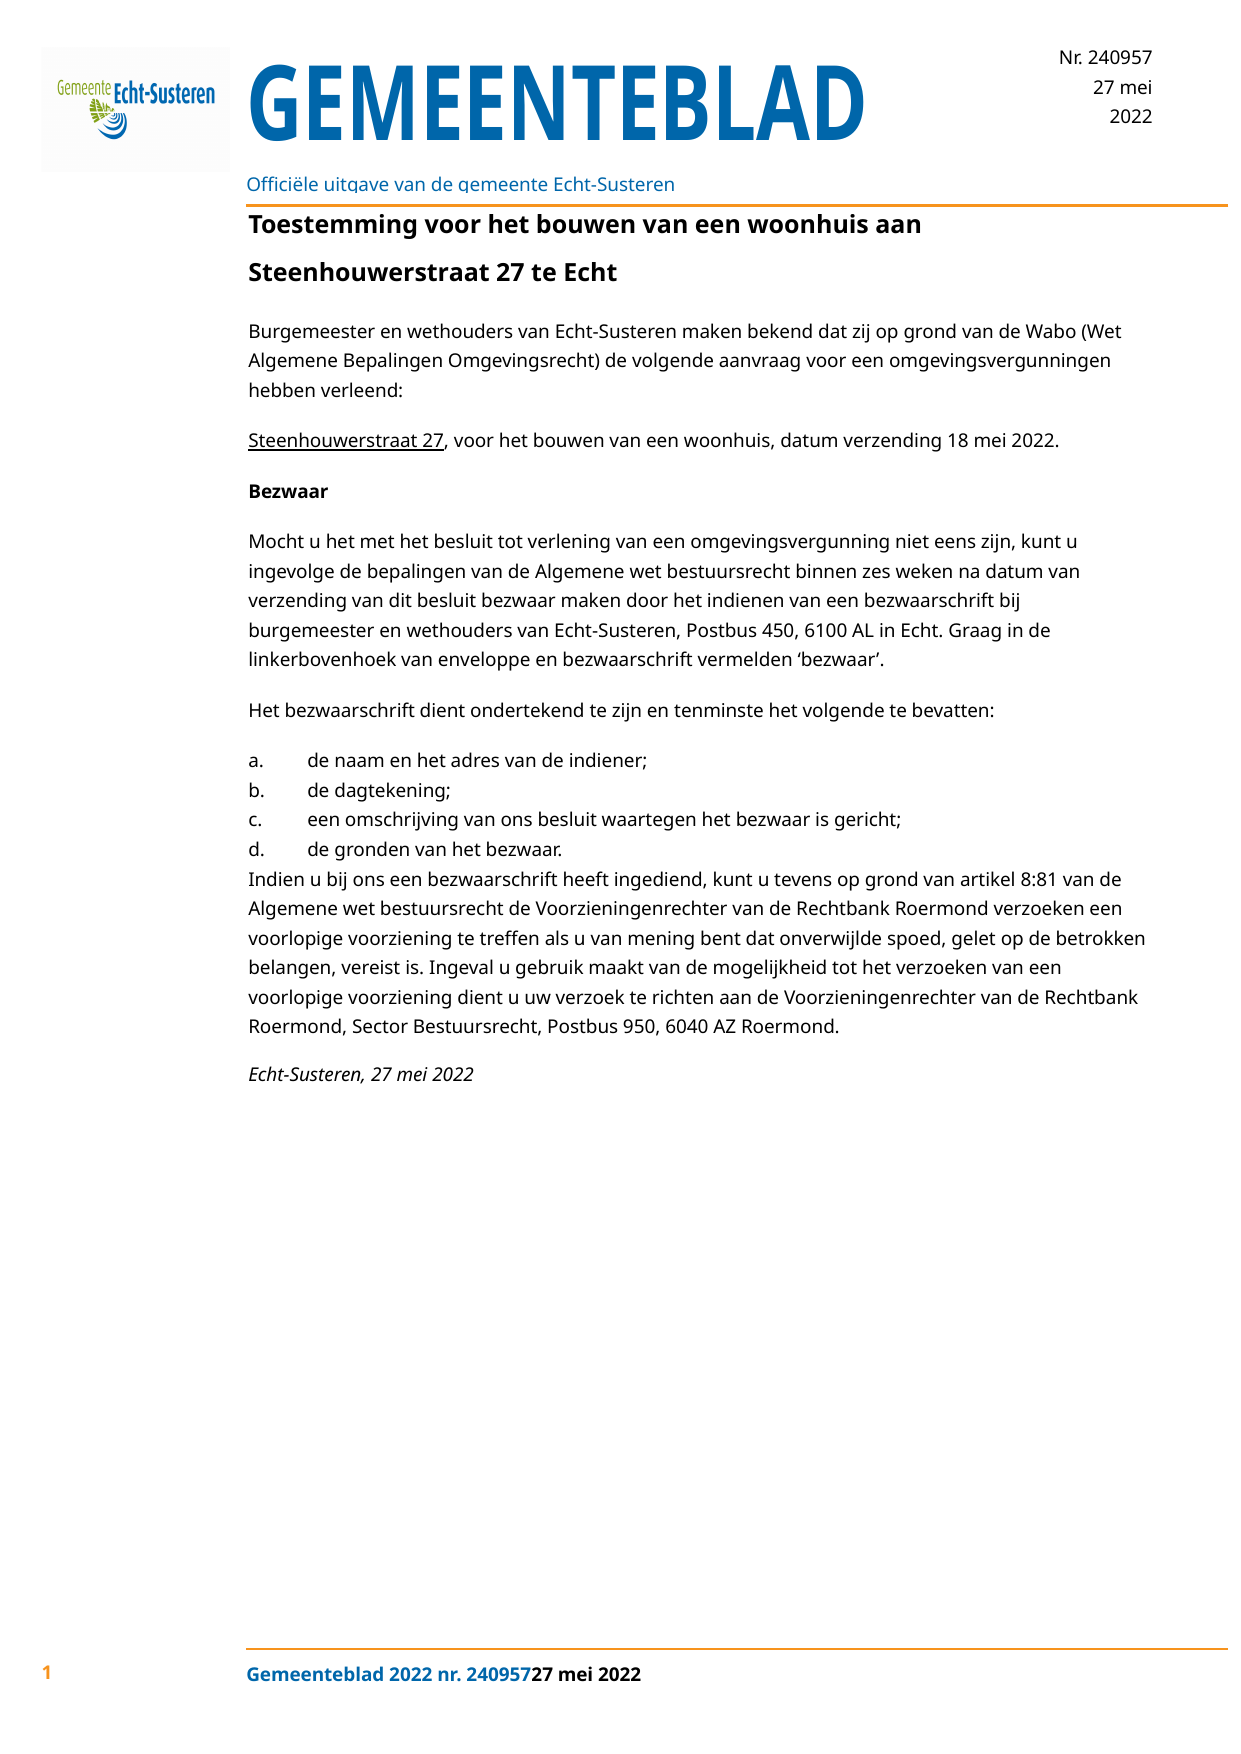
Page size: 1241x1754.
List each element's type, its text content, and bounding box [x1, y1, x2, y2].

text Bezwaar [248, 478, 1152, 504]
text Toestemming voor het bouwen van een woonhuis aan Steenhouwerstraat 27 te Echt [248, 207, 1152, 288]
list de naam en het adres van de indiener; [248, 747, 1152, 773]
picture [41, 47, 231, 172]
text Burgemeester en wethouders van Echt-Susteren maken bekend dat zij op grond van de Wabo (Wet Algemene Bepalingen Omgevingsrecht) de volgende aanvraag voor een omgevingsvergunningen hebben verleend: [248, 318, 1152, 403]
list de gronden van het bezwaar. [248, 836, 1152, 862]
text Het bezwaarschrift dient ondertekend te zijn en tenminste het volgende te bevatten: [248, 697, 1152, 723]
text Steenhouwerstraat 27, voor het bouwen van een woonhuis, datum verzending 18 mei 2022. [248, 427, 1152, 453]
text Mocht u het met het besluit tot verlening van een omgevingsvergunning niet eens zijn, kunt u ingevolge de bepalingen van de Algemene wet bestuursrecht binnen zes weken na datum van verzending van dit besluit bezwaar maken door het indienen van een bezwaarschrift bij burgemeester en wethouders van Echt-Susteren, Postbus 450, 6100 AL in Echt. Graag in de linkerbovenhoek van enveloppe en bezwaarschrift vermelden ‘bezwaar’. [248, 528, 1152, 672]
list de dagtekening; [248, 777, 1152, 803]
text Echt-Susteren, 27 mei 2022 [248, 1062, 1152, 1087]
text Indien u bij ons een bezwaarschrift heeft ingediend, kunt u tevens op grond van artikel 8:81 van de Algemene wet bestuursrecht de Voorzieningenrechter van de Rechtbank Roermond verzoeken een voorlopige voorziening te treffen als u van mening bent dat onverwijlde spoed, gelet op de betrokken belangen, vereist is. Ingeval u gebruik maakt van de mogelijkheid tot het verzoeken van een voorlopige voorziening dient u uw verzoek te richten aan de Voorzieningenrechter van de Rechtbank Roermond, Sector Bestuursrecht, Postbus 950, 6040 AZ Roermond. [248, 866, 1152, 1039]
list een omschrijving van ons besluit waartegen het bezwaar is gericht; [248, 807, 1152, 832]
